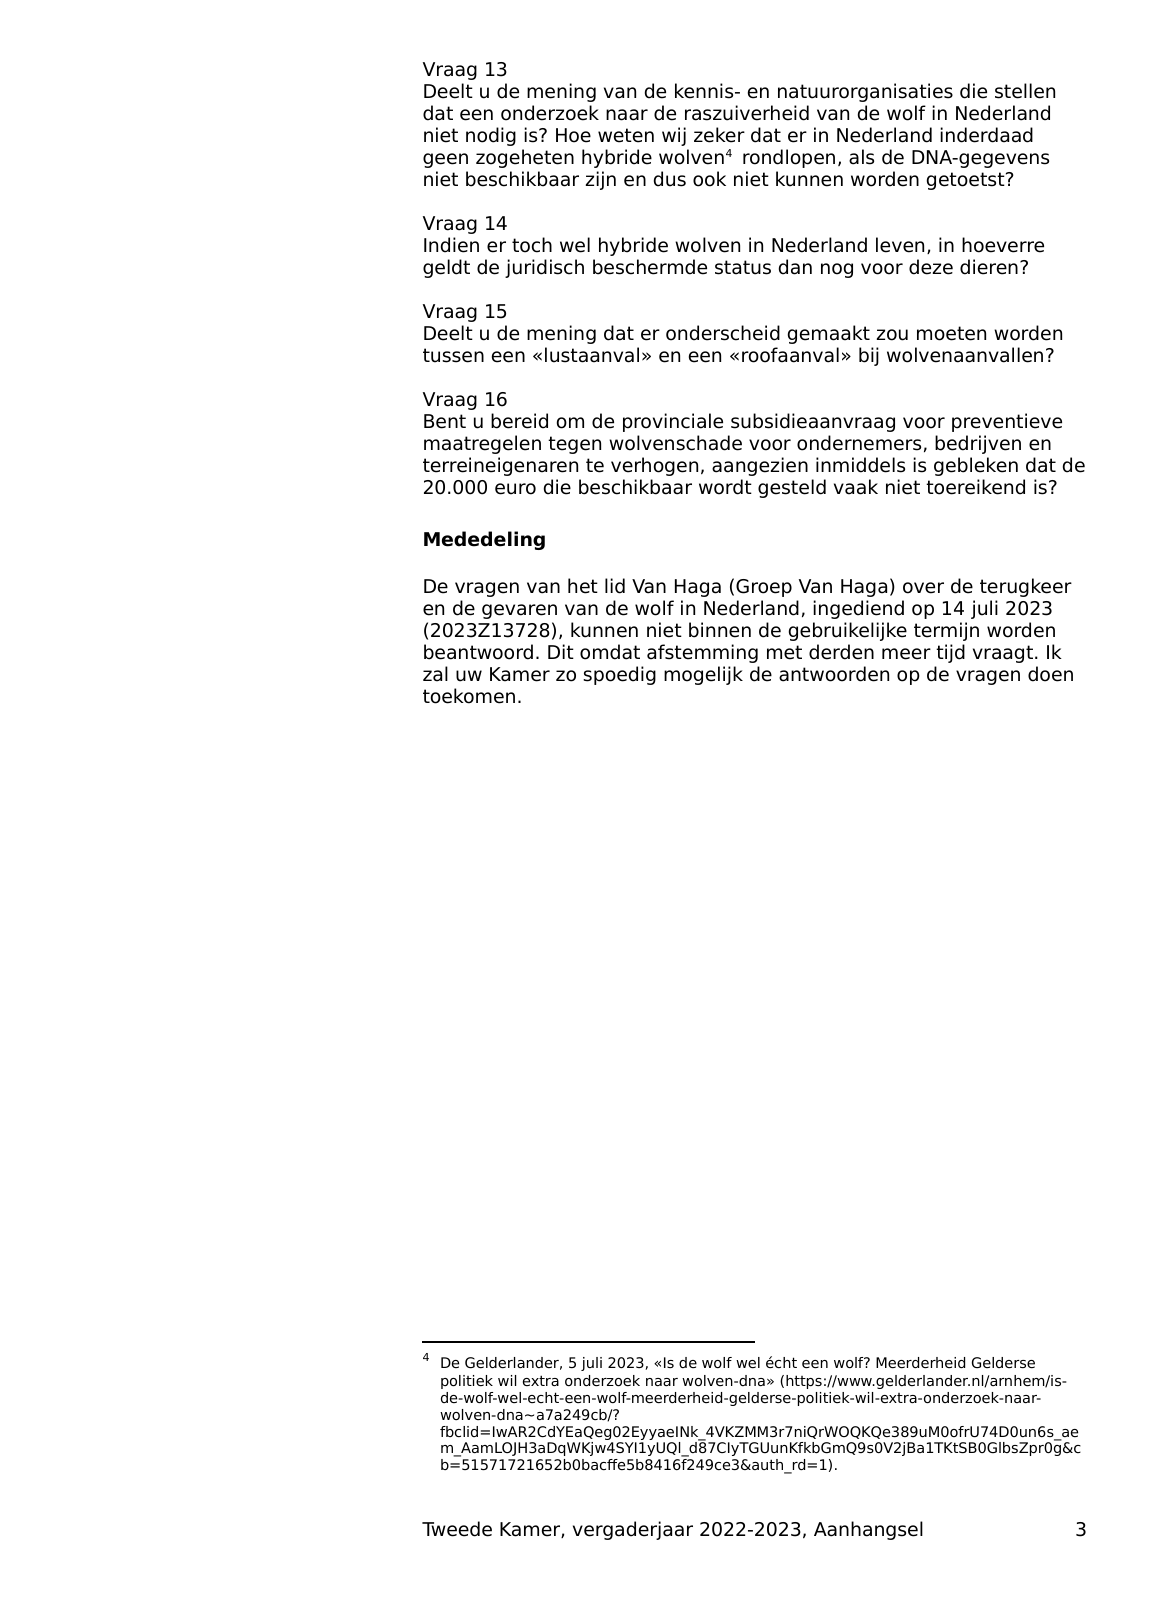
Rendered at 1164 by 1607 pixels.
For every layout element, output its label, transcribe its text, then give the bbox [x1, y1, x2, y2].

text De vragen van het lid Van Haga (Groep Van Haga) over de terugkeer en de gevaren van de wolf in Nederland, ingediend op 14 juli 2023 (2023Z13728), kunnen niet binnen de gebruikelijke termijn worden beantwoord. Dit omdat afstemming met derden meer tijd vraagt. Ik zal uw Kamer zo spoedig mogelijk de antwoorden op de vragen doen toekomen. [422, 576, 1087, 708]
text De Gelderlander, 5 juli 2023, «Is de wolf wel écht een wolf? Meerderheid Gelderse politiek wil extra onderzoek naar wolven-dna» (https://www.gelderlander.nl/arnhem/is-de-wolf-wel-echt-een-wolf-meerderheid-gelderse-politiek-wil-extra-onderzoek-naar-wolven-dna~a7a249cb/?fbclid=IwAR2CdYEaQeg02EyyaeINk_4VKZMM3r7niQrWOQKQe389uM0ofrU74D0un6s_aem_AamLOJH3aDqWKjw4SYI1yUQl_d87CIyTGUunKfkbGmQ9s0V2jBa1TKtSB0GlbsZpr0g&cb=51571721652b0bacffe5b8416f249ce3&auth_rd=1). [422, 1351, 1087, 1474]
text Vraag 13 [422, 59, 1087, 81]
text Indien er toch wel hybride wolven in Nederland leven, in hoeverre geldt de juridisch beschermde status dan nog voor deze dieren? [422, 235, 1087, 279]
text Bent u bereid om de provinciale subsidieaanvraag voor preventieve maatregelen tegen wolvenschade voor ondernemers, bedrijven en terreineigenaren te verhogen, aangezien inmiddels is gebleken dat de 20.000 euro die beschikbaar wordt gesteld vaak niet toereikend is? [422, 411, 1087, 499]
text Vraag 16 [422, 389, 1087, 411]
text Deelt u de mening dat er onderscheid gemaakt zou moeten worden tussen een «lustaanval» en een «roofaanval» bij wolvenaanvallen? [422, 323, 1087, 367]
text Vraag 14 [422, 213, 1087, 235]
subtitle Mededeling [422, 529, 1087, 551]
text Vraag 15 [422, 301, 1087, 323]
text Deelt u de mening van de kennis- en natuurorganisaties die stellen dat een onderzoek naar de raszuiverheid van de wolf in Nederland niet nodig is? Hoe weten wij zeker dat er in Nederland inderdaad geen zogeheten hybride wolven rondlopen, als de DNA-gegevens niet beschikbaar zijn en dus ook niet kunnen worden getoetst? [422, 81, 1087, 191]
